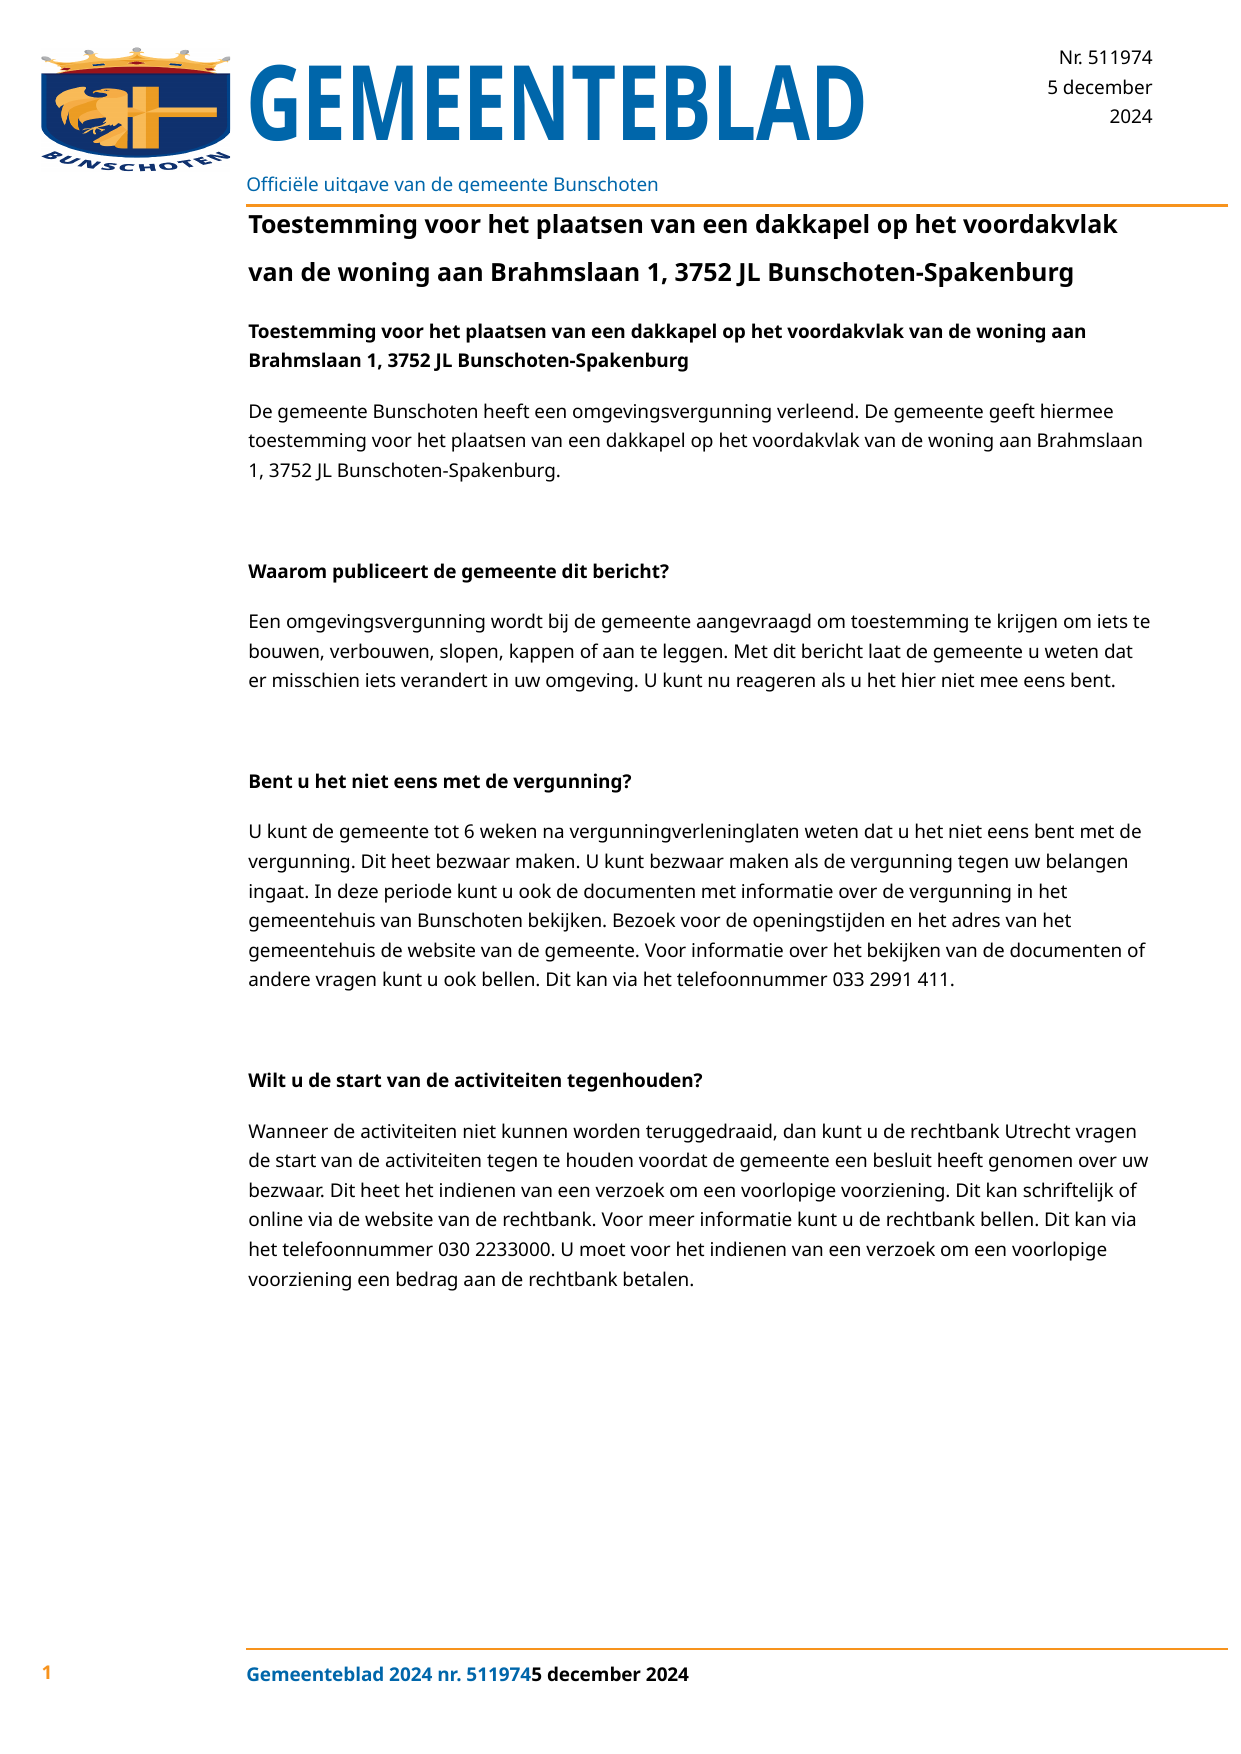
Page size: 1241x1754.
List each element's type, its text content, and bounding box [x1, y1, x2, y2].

text Bent u het niet eens met de vergunning? [248, 768, 1152, 794]
text Waarom publiceert de gemeente dit bericht? [248, 558, 1152, 584]
picture [41, 47, 231, 172]
text Wanneer de activiteiten niet kunnen worden teruggedraaid, dan kunt u de rechtbank Utrecht vragen de start van de activiteiten tegen te houden voordat de gemeente een besluit heeft genomen over uw bezwaar. Dit heet het indienen van een verzoek om een voorlopige voorziening. Dit kan schriftelijk of online via de website van de rechtbank. Voor meer informatie kunt u de rechtbank bellen. Dit kan via het telefoonnummer 030 2233000. U moet voor het indienen van een verzoek om een voorlopige voorziening een bedrag aan de rechtbank betalen. [248, 1118, 1152, 1292]
text U kunt de gemeente tot 6 weken na vergunningverleninglaten weten dat u het niet eens bent met de vergunning. Dit heet bezwaar maken. U kunt bezwaar maken als de vergunning tegen uw belangen ingaat. In deze periode kunt u ook de documenten met informatie over de vergunning in het gemeentehuis van Bunschoten bekijken. Bezoek voor de openingstijden en het adres van het gemeentehuis de website van de gemeente. Voor informatie over het bekijken van de documenten of andere vragen kunt u ook bellen. Dit kan via het telefoonnummer 033 2991 411. [248, 819, 1152, 992]
text Wilt u de start van de activiteiten tegenhouden? [248, 1067, 1152, 1093]
text De gemeente Bunschoten heeft een omgevingsvergunning verleend. De gemeente geeft hiermee toestemming voor het plaatsen van een dakkapel op het voordakvlak van de woning aan Brahmslaan 1, 3752 JL Bunschoten-Spakenburg. [248, 398, 1152, 483]
text Toestemming voor het plaatsen van een dakkapel op het voordakvlak van de woning aan Brahmslaan 1, 3752 JL Bunschoten-Spakenburg [248, 207, 1152, 288]
text Toestemming voor het plaatsen van een dakkapel op het voordakvlak van de woning aan Brahmslaan 1, 3752 JL Bunschoten-Spakenburg [248, 318, 1152, 373]
text Een omgevingsvergunning wordt bij de gemeente aangevraagd om toestemming te krijgen om iets te bouwen, verbouwen, slopen, kappen of aan te leggen. Met dit bericht laat de gemeente u weten dat er misschien iets verandert in uw omgeving. U kunt nu reageren als u het hier niet mee eens bent. [248, 608, 1152, 693]
